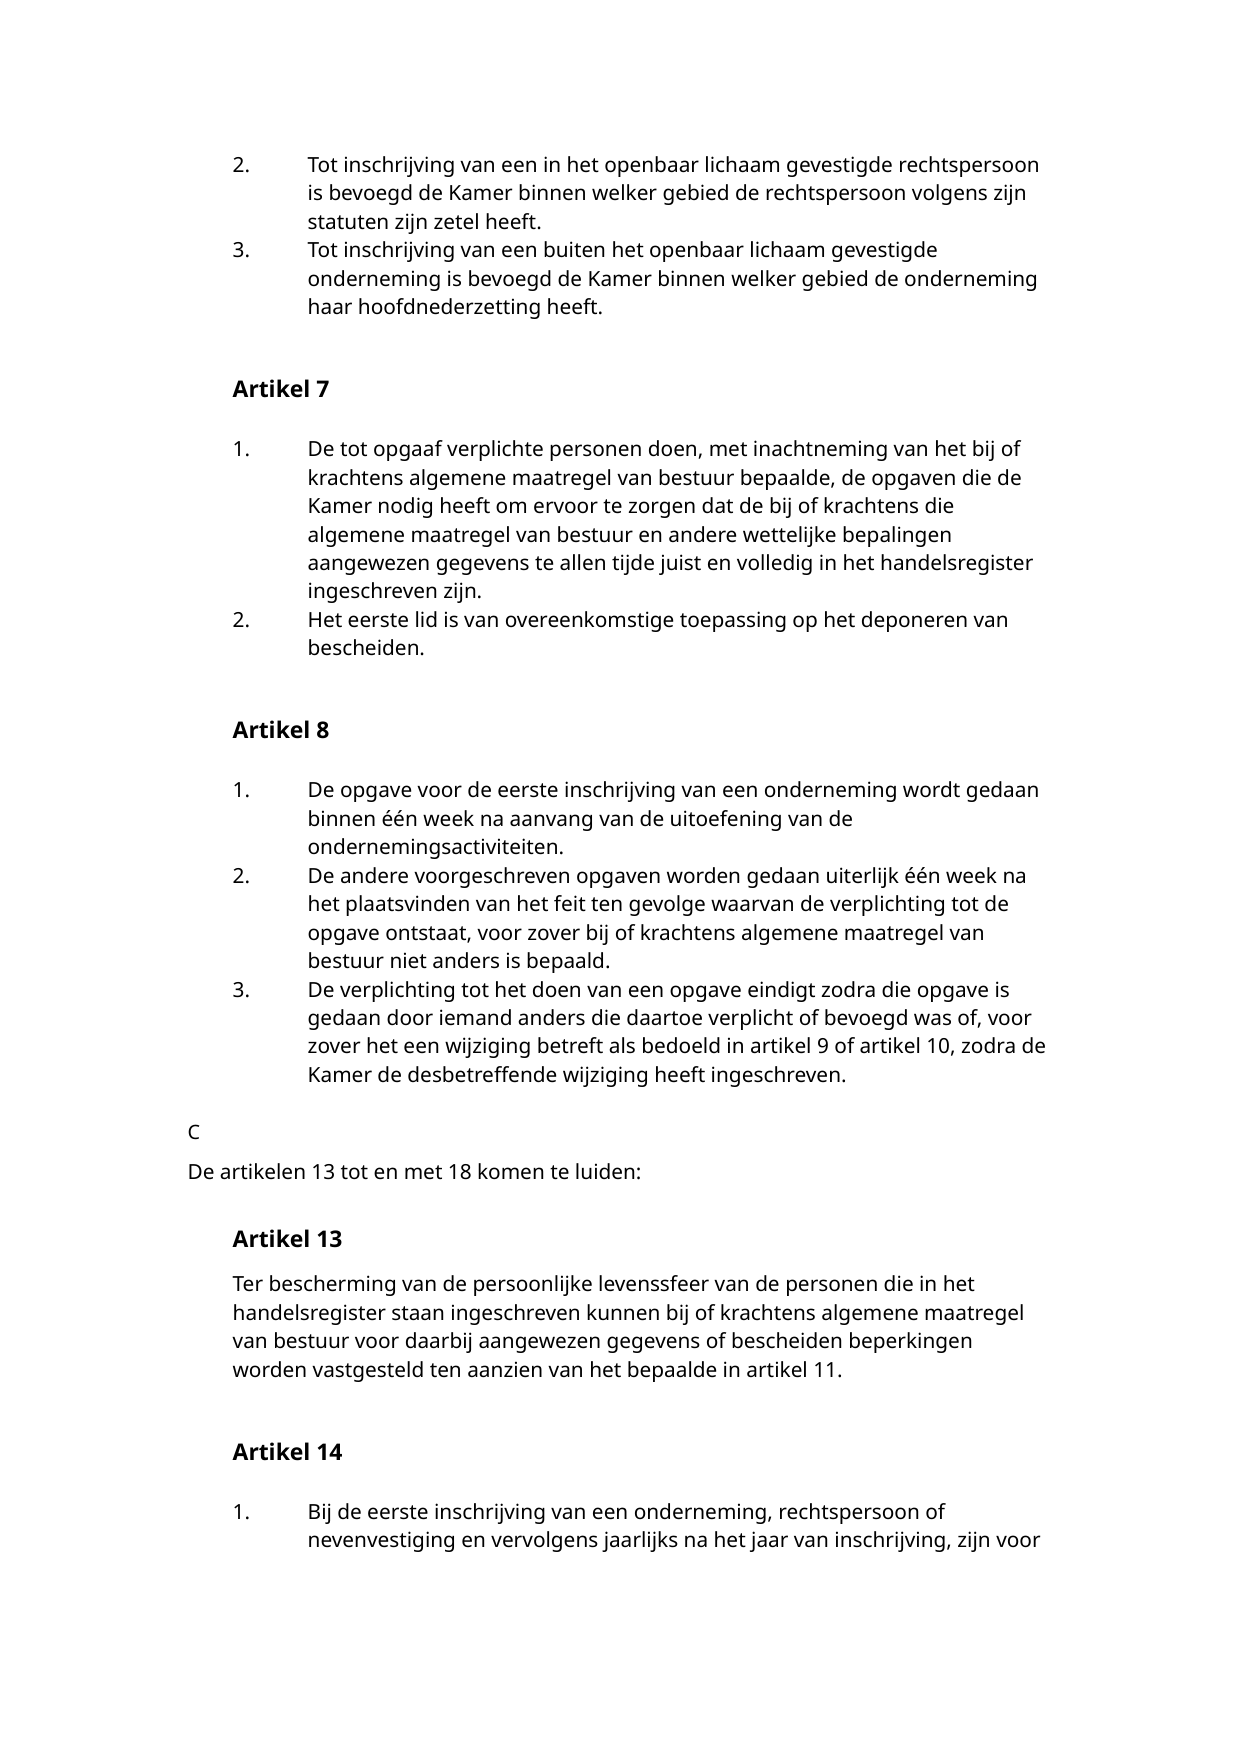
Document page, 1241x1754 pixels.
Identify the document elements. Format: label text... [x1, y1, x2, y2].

list Tot inschrijving van een buiten het openbaar lichaam gevestigde onderneming is bevoegd de Kamer binnen welker gebied de onderneming haar hoofdnederzetting heeft. [232, 235, 1053, 321]
text C [187, 1118, 1053, 1145]
list De andere voorgeschreven opgaven worden gedaan uiterlijk één week na het plaatsvinden van het feit ten gevolge waarvan de verplichting tot de opgave ontstaat, voor zover bij of krachtens algemene maatregel van bestuur niet anders is bepaald. [232, 861, 1053, 975]
subtitle Artikel 13 [232, 1223, 1053, 1254]
text Ter bescherming van de persoonlijke levenssfeer van de personen die in het handelsregister staan ingeschreven kunnen bij of krachtens algemene maatregel van bestuur voor daarbij aangewezen gegevens of bescheiden beperkingen worden vastgesteld ten aanzien van het bepaalde in artikel 11. [232, 1269, 1053, 1383]
subtitle Artikel 14 [232, 1436, 1053, 1467]
list Tot inschrijving van een in het openbaar lichaam gevestigde rechtspersoon is bevoegd de Kamer binnen welker gebied de rechtspersoon volgens zijn statuten zijn zetel heeft. [232, 150, 1053, 235]
subtitle Artikel 7 [232, 373, 1053, 404]
list De opgave voor de eerste inschrijving van een onderneming wordt gedaan binnen één week na aanvang van de uitoefening van de ondernemingsactiviteiten. [232, 776, 1053, 861]
list De verplichting tot het doen van een opgave eindigt zodra die opgave is gedaan door iemand anders die daartoe verplicht of bevoegd was of, voor zover het een wijziging betreft als bedoeld in artikel 9 of artikel 10, zodra de Kamer de desbetreffende wijziging heeft ingeschreven. [232, 975, 1053, 1088]
text De artikelen 13 tot en met 18 komen te luiden: [187, 1157, 1053, 1186]
subtitle Artikel 8 [232, 714, 1053, 746]
list Bij de eerste inschrijving van een onderneming, rechtspersoon of nevenvestiging en vervolgens jaarlijks na het jaar van inschrijving, zijn voor [232, 1497, 1053, 1554]
list Het eerste lid is van overeenkomstige toepassing op het deponeren van bescheiden. [232, 605, 1053, 662]
list De tot opgaaf verplichte personen doen, met inachtneming van het bij of krachtens algemene maatregel van bestuur bepaalde, de opgaven die de Kamer nodig heeft om ervoor te zorgen dat de bij of krachtens die algemene maatregel van bestuur en andere wettelijke bepalingen aangewezen gegevens te allen tijde juist en volledig in het handelsregister ingeschreven zijn. [232, 434, 1053, 605]
